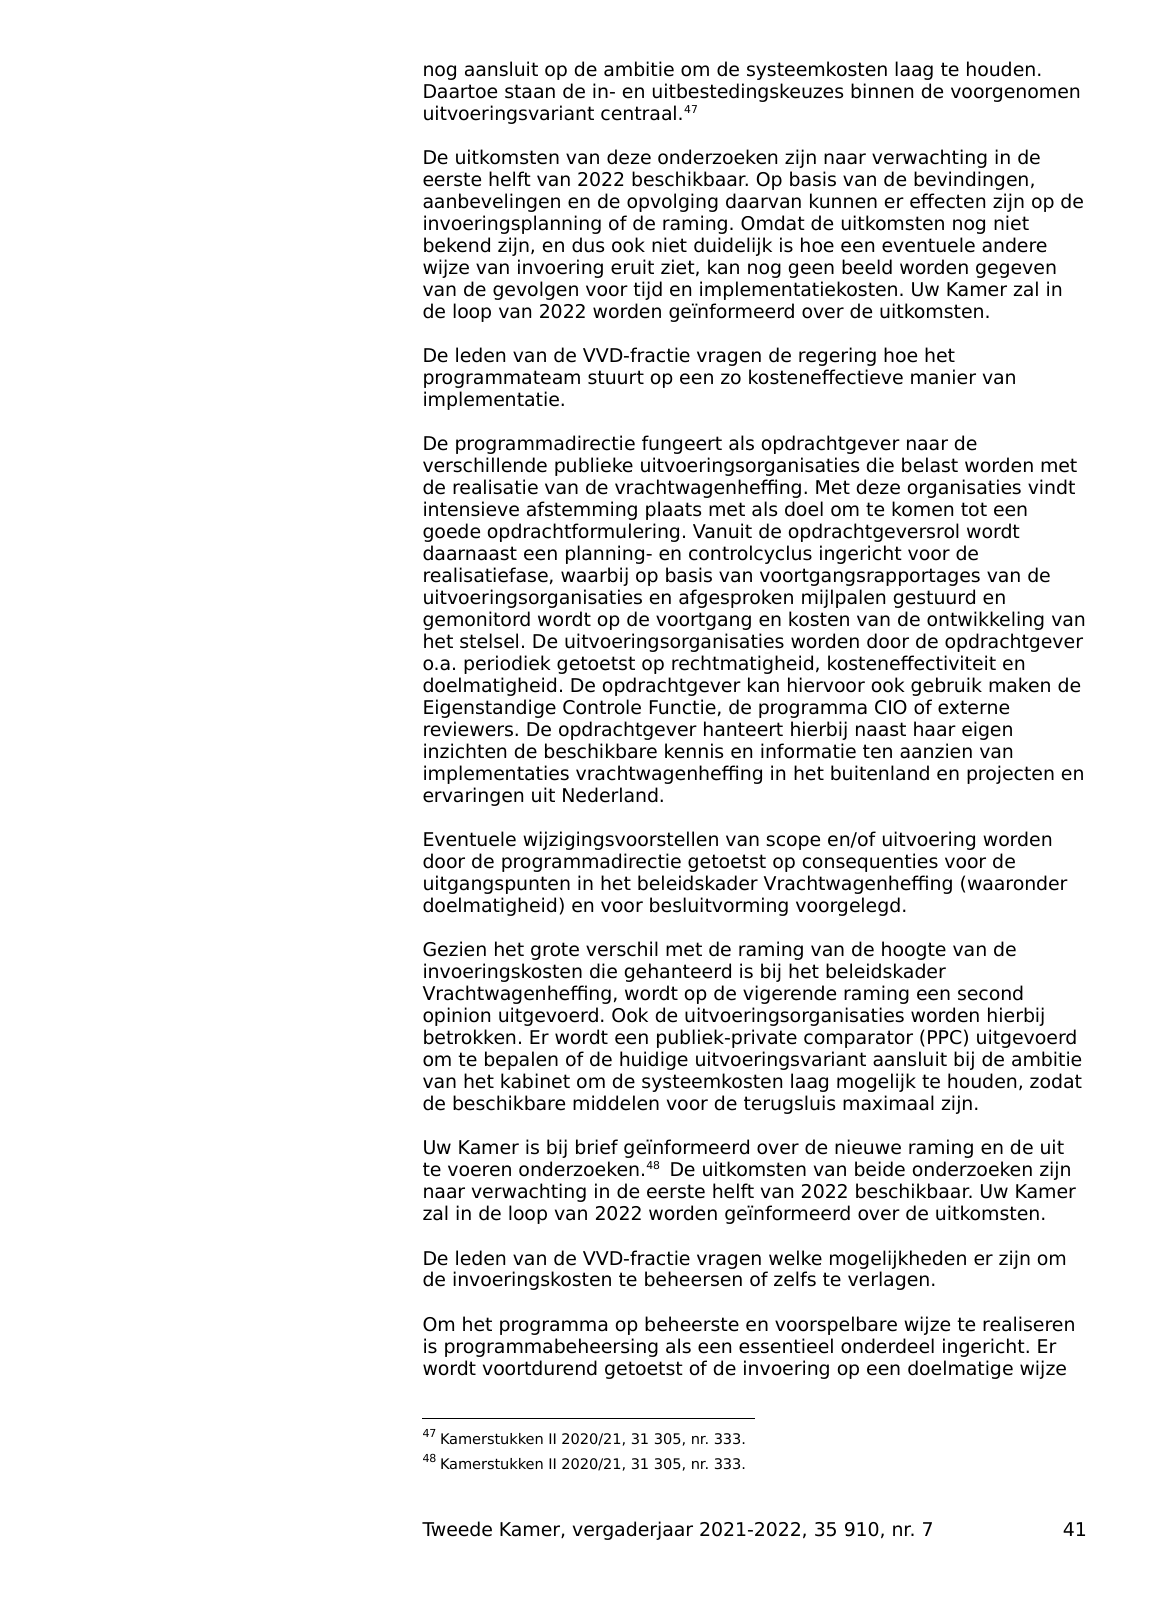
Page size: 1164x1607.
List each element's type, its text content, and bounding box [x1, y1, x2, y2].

text Kamerstukken II 2020/21, 31 305, nr. 333. [422, 1427, 1087, 1449]
text De leden van de VVD-fractie vragen welke mogelijkheden er zijn om de invoeringskosten te beheersen of zelfs te verlagen. [422, 1247, 1087, 1291]
text nog aansluit op de ambitie om de systeemkosten laag te houden. Daartoe staan de in- en uitbestedingskeuzes binnen de voorgenomen uitvoeringsvariant centraal. [422, 59, 1087, 125]
text Gezien het grote verschil met de raming van de hoogte van de invoeringskosten die gehanteerd is bij het beleidskader Vrachtwagenheffing, wordt op de vigerende raming een second opinion uitgevoerd. Ook de uitvoeringsorganisaties worden hierbij betrokken. Er wordt een publiek-private comparator (PPC) uitgevoerd om te bepalen of de huidige uitvoeringsvariant aansluit bij de ambitie van het kabinet om de systeemkosten laag mogelijk te houden, zodat de beschikbare middelen voor de terugsluis maximaal zijn. [422, 939, 1087, 1115]
text Uw Kamer is bij brief geïnformeerd over de nieuwe raming en de uit te voeren onderzoeken. De uitkomsten van beide onderzoeken zijn naar verwachting in de eerste helft van 2022 beschikbaar. Uw Kamer zal in de loop van 2022 worden geïnformeerd over de uitkomsten. [422, 1137, 1087, 1225]
text Om het programma op beheerste en voorspelbare wijze te realiseren is programmabeheersing als een essentieel onderdeel ingericht. Er wordt voortdurend getoetst of de invoering op een doelmatige wijze [422, 1313, 1087, 1379]
text Kamerstukken II 2020/21, 31 305, nr. 333. [422, 1452, 1087, 1474]
text De programmadirectie fungeert als opdrachtgever naar de verschillende publieke uitvoeringsorganisaties die belast worden met de realisatie van de vrachtwagenheffing. Met deze organisaties vindt intensieve afstemming plaats met als doel om te komen tot een goede opdrachtformulering. Vanuit de opdrachtgeversrol wordt daarnaast een planning- en controlcyclus ingericht voor de realisatiefase, waarbij op basis van voortgangsrapportages van de uitvoeringsorganisaties en afgesproken mijlpalen gestuurd en gemonitord wordt op de voortgang en kosten van de ontwikkeling van het stelsel. De uitvoeringsorganisaties worden door de opdrachtgever o.a. periodiek getoetst op rechtmatigheid, kosteneffectiviteit en doelmatigheid. De opdrachtgever kan hiervoor ook gebruik maken de Eigenstandige Controle Functie, de programma CIO of externe reviewers. De opdrachtgever hanteert hierbij naast haar eigen inzichten de beschikbare kennis en informatie ten aanzien van implementaties vrachtwagenheffing in het buitenland en projecten en ervaringen uit Nederland. [422, 433, 1087, 807]
text De leden van de VVD-fractie vragen de regering hoe het programmateam stuurt op een zo kosteneffectieve manier van implementatie. [422, 345, 1087, 411]
text Eventuele wijzigingsvoorstellen van scope en/of uitvoering worden door de programmadirectie getoetst op consequenties voor de uitgangspunten in het beleidskader Vrachtwagenheffing (waaronder doelmatigheid) en voor besluitvorming voorgelegd. [422, 829, 1087, 917]
text De uitkomsten van deze onderzoeken zijn naar verwachting in de eerste helft van 2022 beschikbaar. Op basis van de bevindingen, aanbevelingen en de opvolging daarvan kunnen er effecten zijn op de invoeringsplanning of de raming. Omdat de uitkomsten nog niet bekend zijn, en dus ook niet duidelijk is hoe een eventuele andere wijze van invoering eruit ziet, kan nog geen beeld worden gegeven van de gevolgen voor tijd en implementatiekosten. Uw Kamer zal in de loop van 2022 worden geïnformeerd over de uitkomsten. [422, 147, 1087, 323]
